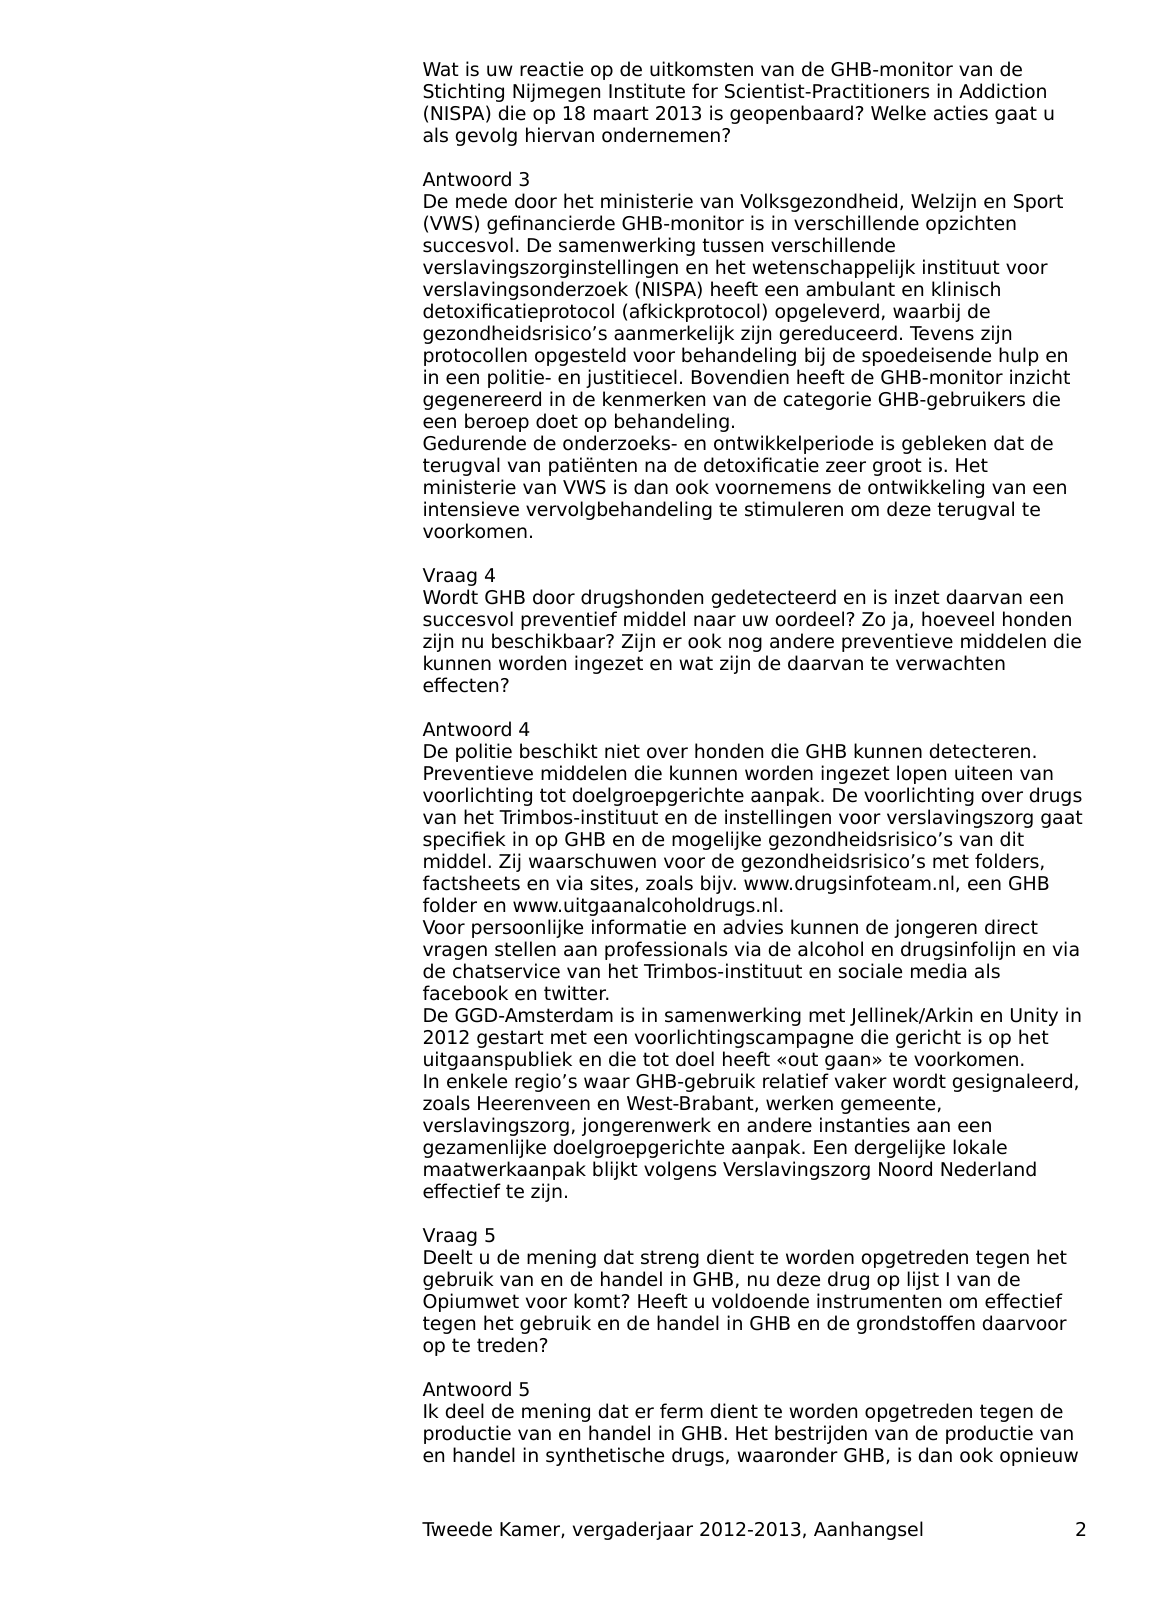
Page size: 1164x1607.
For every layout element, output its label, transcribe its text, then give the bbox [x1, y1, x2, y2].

text Gedurende de onderzoeks- en ontwikkelperiode is gebleken dat de terugval van patiënten na de detoxificatie zeer groot is. Het ministerie van VWS is dan ook voornemens de ontwikkeling van een intensieve vervolgbehandeling te stimuleren om deze terugval te voorkomen. [422, 433, 1087, 543]
text Ik deel de mening dat er ferm dient te worden opgetreden tegen de productie van en handel in GHB. Het bestrijden van de productie van en handel in synthetische drugs, waaronder GHB, is dan ook opnieuw [422, 1401, 1087, 1467]
text Wordt GHB door drugshonden gedetecteerd en is inzet daarvan een succesvol preventief middel naar uw oordeel? Zo ja, hoeveel honden zijn nu beschikbaar? Zijn er ook nog andere preventieve middelen die kunnen worden ingezet en wat zijn de daarvan te verwachten effecten? [422, 587, 1087, 697]
text Voor persoonlijke informatie en advies kunnen de jongeren direct vragen stellen aan professionals via de alcohol en drugsinfolijn en via de chatservice van het Trimbos-instituut en sociale media als facebook en twitter. [422, 917, 1087, 1005]
text De GGD-Amsterdam is in samenwerking met Jellinek/Arkin en Unity in 2012 gestart met een voorlichtingscampagne die gericht is op het uitgaanspubliek en die tot doel heeft «out gaan» te voorkomen. [422, 1005, 1087, 1071]
text De mede door het ministerie van Volksgezondheid, Welzijn en Sport (VWS) gefinancierde GHB-monitor is in verschillende opzichten succesvol. De samenwerking tussen verschillende verslavingszorginstellingen en het wetenschappelijk instituut voor verslavingsonderzoek (NISPA) heeft een ambulant en klinisch detoxificatieprotocol (afkickprotocol) opgeleverd, waarbij de gezondheidsrisico’s aanmerkelijk zijn gereduceerd. Tevens zijn protocollen opgesteld voor behandeling bij de spoedeisende hulp en in een politie- en justitiecel. Bovendien heeft de GHB-monitor inzicht gegenereerd in de kenmerken van de categorie GHB-gebruikers die een beroep doet op behandeling. [422, 191, 1087, 433]
text Antwoord 3 [422, 169, 1087, 191]
text Vraag 4 [422, 565, 1087, 587]
text Antwoord 4 [422, 719, 1087, 741]
text Wat is uw reactie op de uitkomsten van de GHB-monitor van de Stichting Nijmegen Institute for Scientist-Practitioners in Addiction (NISPA) die op 18 maart 2013 is geopenbaard? Welke acties gaat u als gevolg hiervan ondernemen? [422, 59, 1087, 147]
text Deelt u de mening dat streng dient te worden opgetreden tegen het gebruik van en de handel in GHB, nu deze drug op lijst I van de Opiumwet voor komt? Heeft u voldoende instrumenten om effectief tegen het gebruik en de handel in GHB en de grondstoffen daarvoor op te treden? [422, 1247, 1087, 1357]
text De politie beschikt niet over honden die GHB kunnen detecteren. Preventieve middelen die kunnen worden ingezet lopen uiteen van voorlichting tot doelgroepgerichte aanpak. De voorlichting over drugs van het Trimbos-instituut en de instellingen voor verslavingszorg gaat specifiek in op GHB en de mogelijke gezondheidsrisico’s van dit middel. Zij waarschuwen voor de gezondheidsrisico’s met folders, factsheets en via sites, zoals bijv. www.drugsinfoteam.nl, een GHB folder en www.uitgaanalcoholdrugs.nl. [422, 741, 1087, 917]
text In enkele regio’s waar GHB-gebruik relatief vaker wordt gesignaleerd, zoals Heerenveen en West-Brabant, werken gemeente, verslavingszorg, jongerenwerk en andere instanties aan een gezamenlijke doelgroepgerichte aanpak. Een dergelijke lokale maatwerkaanpak blijkt volgens Verslavingszorg Noord Nederland effectief te zijn. [422, 1071, 1087, 1203]
text Vraag 5 [422, 1225, 1087, 1247]
text Antwoord 5 [422, 1379, 1087, 1401]
